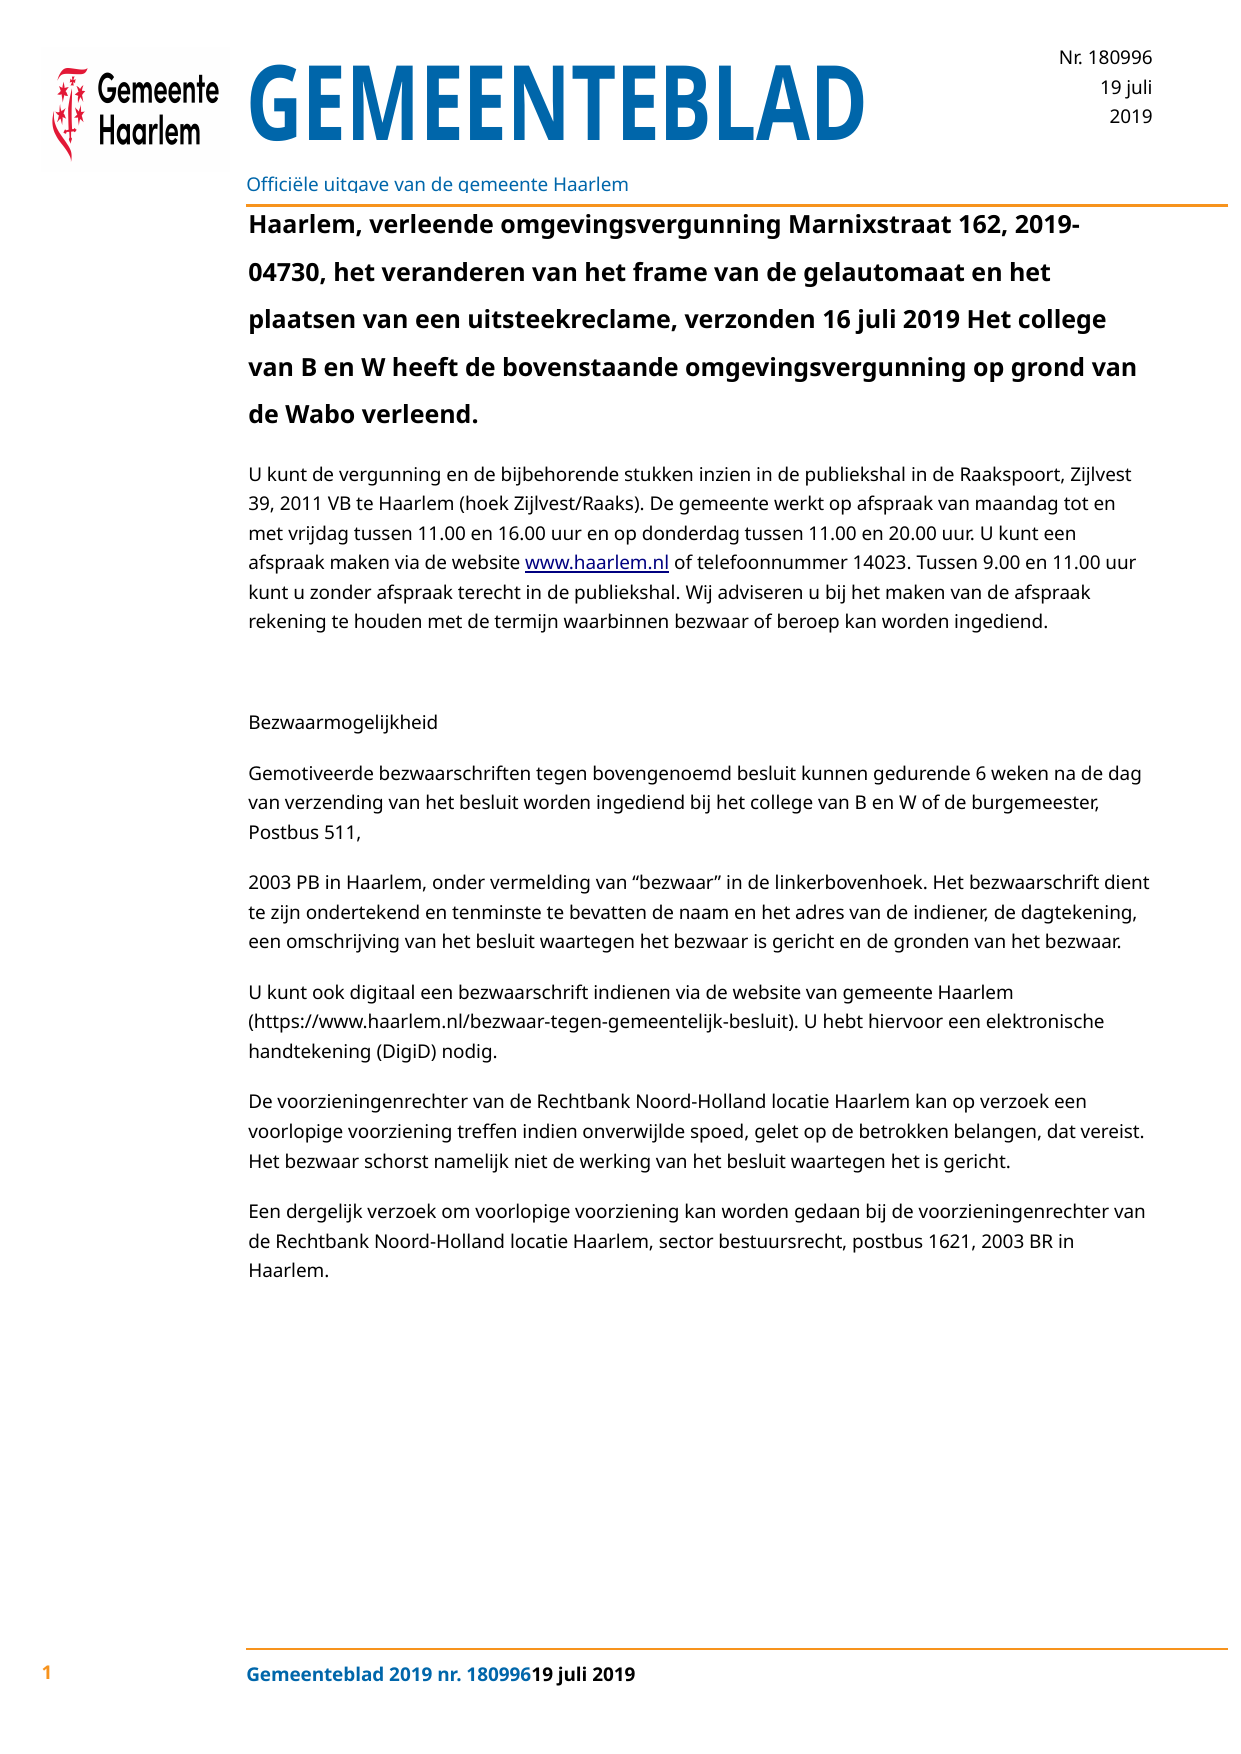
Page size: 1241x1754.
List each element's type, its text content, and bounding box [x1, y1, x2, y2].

picture [41, 47, 231, 172]
text U kunt de vergunning en de bijbehorende stukken inzien in de publiekshal in de Raakspoort, Zijlvest 39, 2011 VB te Haarlem (hoek Zijlvest/Raaks). De gemeente werkt op afspraak van maandag tot en met vrijdag tussen 11.00 en 16.00 uur en op donderdag tussen 11.00 en 20.00 uur. U kunt een afspraak maken via de website www.haarlem.nl of telefoonnummer 14023. Tussen 9.00 en 11.00 uur kunt u zonder afspraak terecht in de publiekshal. Wij adviseren u bij het maken van de afspraak rekening te houden met de termijn waarbinnen bezwaar of beroep kan worden ingediend. [248, 461, 1152, 634]
text U kunt ook digitaal een bezwaarschrift indienen via de website van gemeente Haarlem (https://www.haarlem.nl/bezwaar-tegen-gemeentelijk-besluit). U hebt hiervoor een elektronische handtekening (DigiD) nodig. [248, 979, 1152, 1064]
text Bezwaarmogelijkheid [248, 709, 1152, 735]
text De voorzieningenrechter van de Rechtbank Noord-Holland locatie Haarlem kan op verzoek een voorlopige voorziening treffen indien onverwijlde spoed, gelet op de betrokken belangen, dat vereist. Het bezwaar schorst namelijk niet de werking van het besluit waartegen het is gericht. [248, 1089, 1152, 1173]
text Gemotiveerde bezwaarschriften tegen bovengenoemd besluit kunnen gedurende 6 weken na de dag van verzending van het besluit worden ingediend bij het college van B en W of de burgemeester, Postbus 511, [248, 760, 1152, 845]
text Haarlem, verleende omgevingsvergunning Marnixstraat 162, 2019-04730, het veranderen van het frame van de gelautomaat en het plaatsen van een uitsteekreclame, verzonden 16 juli 2019 Het college van B en W heeft de bovenstaande omgevingsvergunning op grond van de Wabo verleend. [248, 207, 1152, 431]
text 2003 PB in Haarlem, onder vermelding van “bezwaar” in de linkerbovenhoek. Het bezwaarschrift dient te zijn ondertekend en tenminste te bevatten de naam en het adres van de indiener, de dagtekening, een omschrijving van het besluit waartegen het bezwaar is gericht en de gronden van het bezwaar. [248, 869, 1152, 954]
text Een dergelijk verzoek om voorlopige voorziening kan worden gedaan bij de voorzieningenrechter van de Rechtbank Noord-Holland locatie Haarlem, sector bestuursrecht, postbus 1621, 2003 BR in Haarlem. [248, 1198, 1152, 1283]
